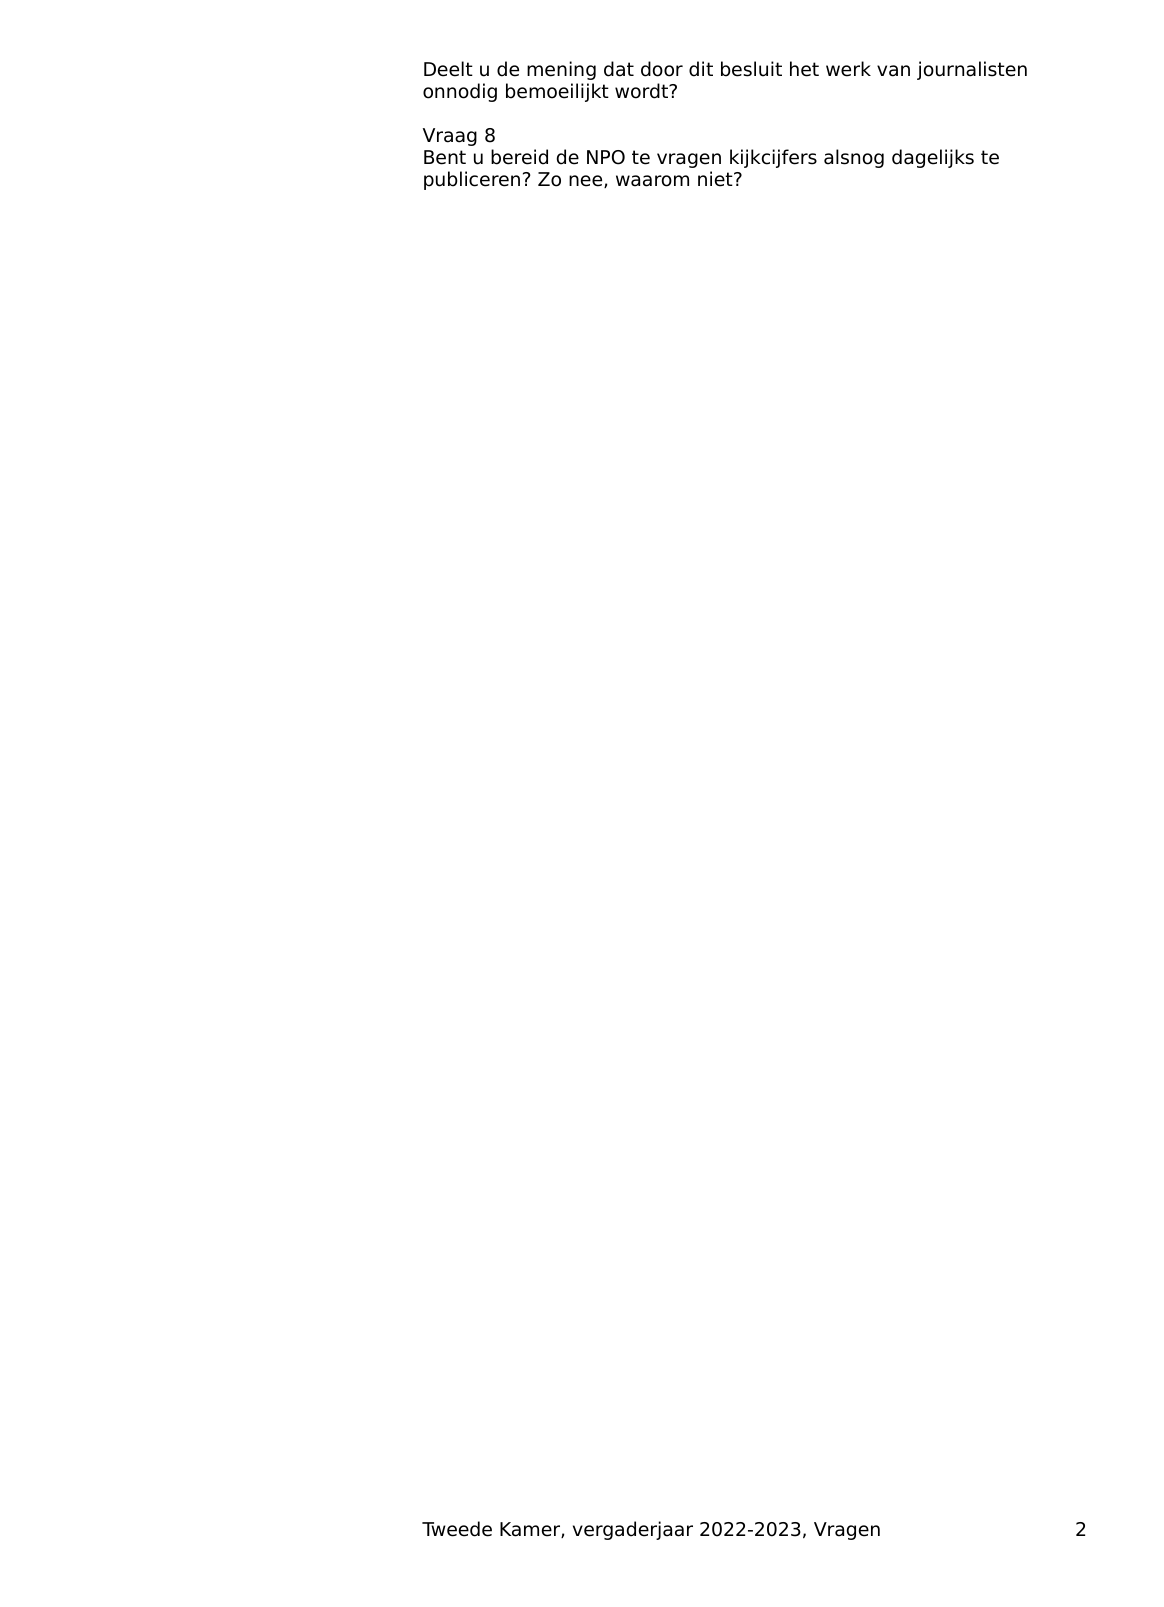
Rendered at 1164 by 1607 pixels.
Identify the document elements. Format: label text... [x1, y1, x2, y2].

text Deelt u de mening dat door dit besluit het werk van journalisten onnodig bemoeilijkt wordt? [422, 59, 1087, 103]
text Vraag 8 [422, 125, 1087, 147]
text Bent u bereid de NPO te vragen kijkcijfers alsnog dagelijks te publiceren? Zo nee, waarom niet? [422, 147, 1087, 191]
